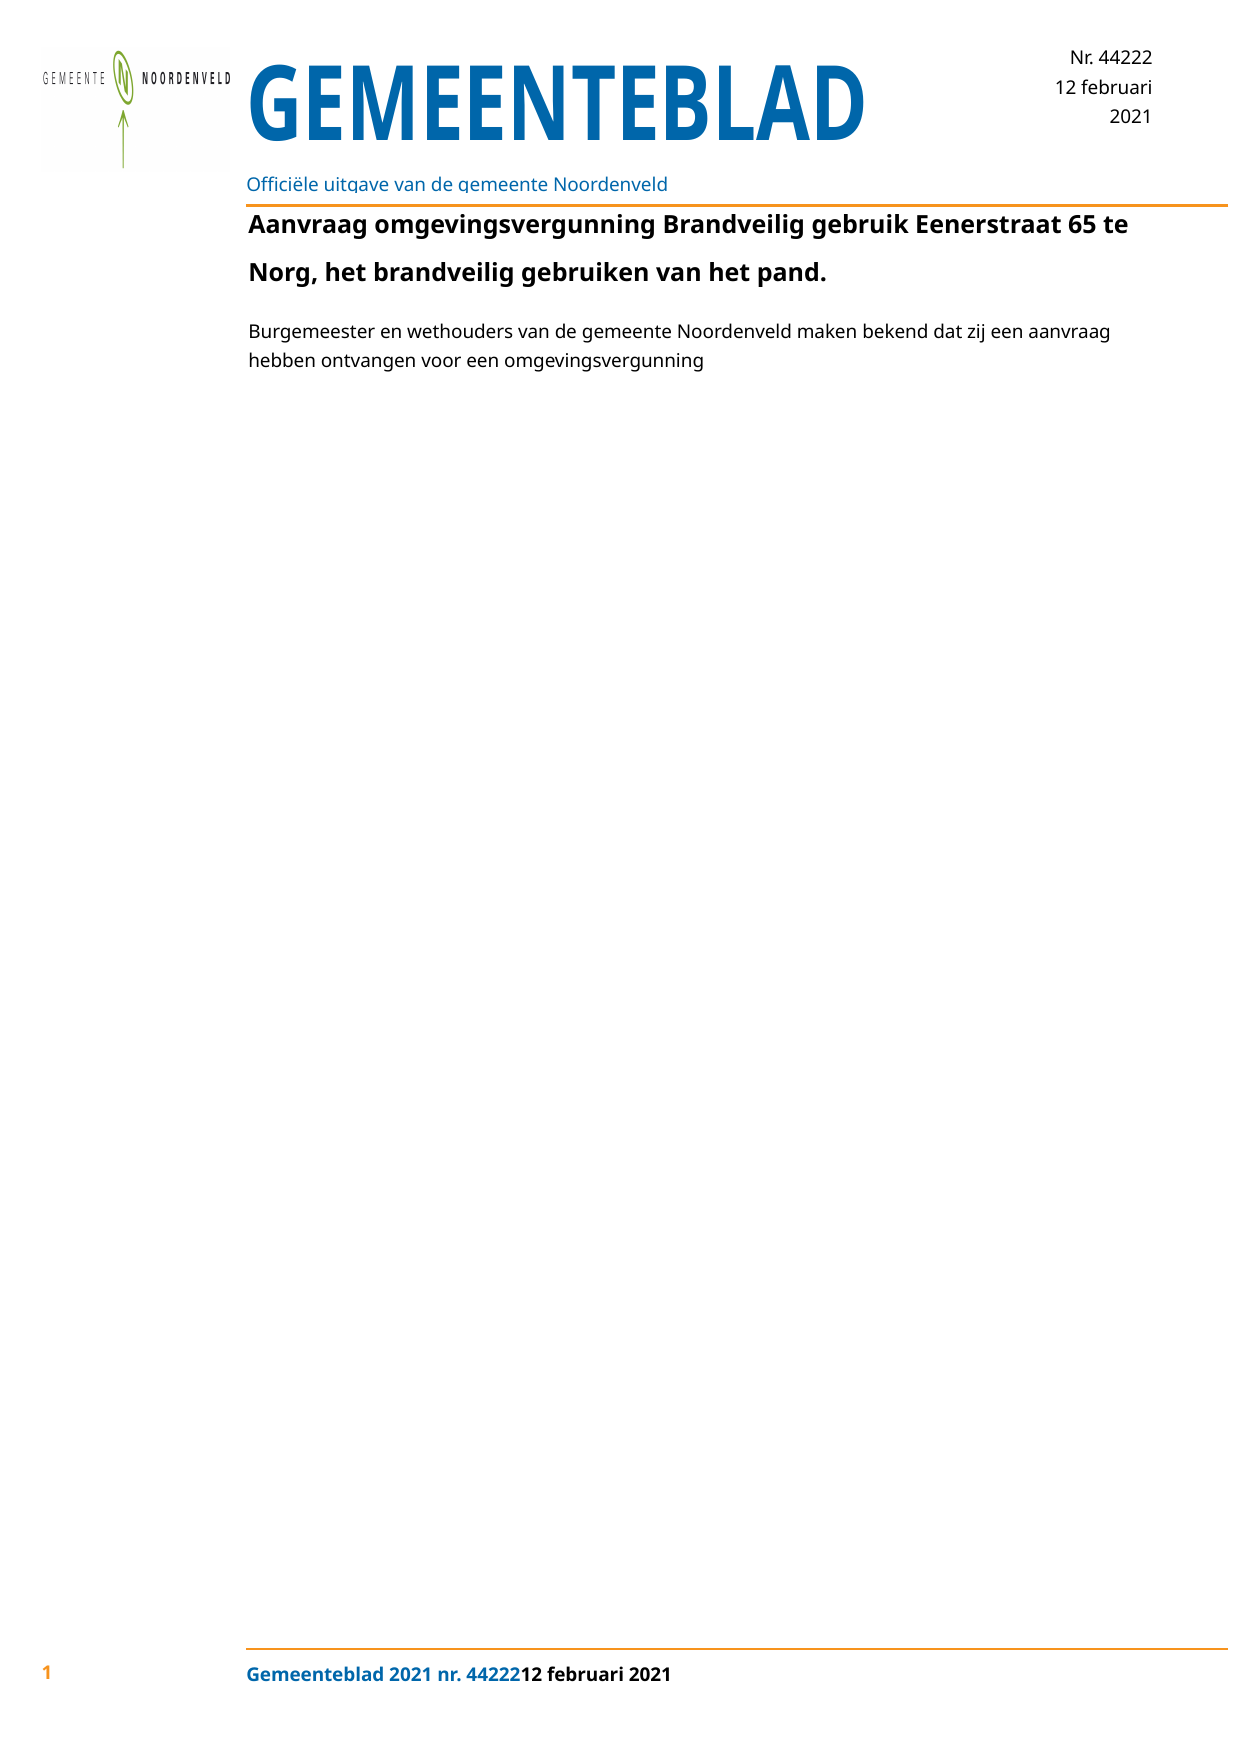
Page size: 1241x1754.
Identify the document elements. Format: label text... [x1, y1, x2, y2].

text Burgemeester en wethouders van de gemeente Noordenveld maken bekend dat zij een aanvraag hebben ontvangen voor een omgevingsvergunning [248, 318, 1152, 373]
picture [41, 47, 231, 172]
text Aanvraag omgevingsvergunning Brandveilig gebruik Eenerstraat 65 te Norg, het brandveilig gebruiken van het pand. [248, 207, 1152, 288]
